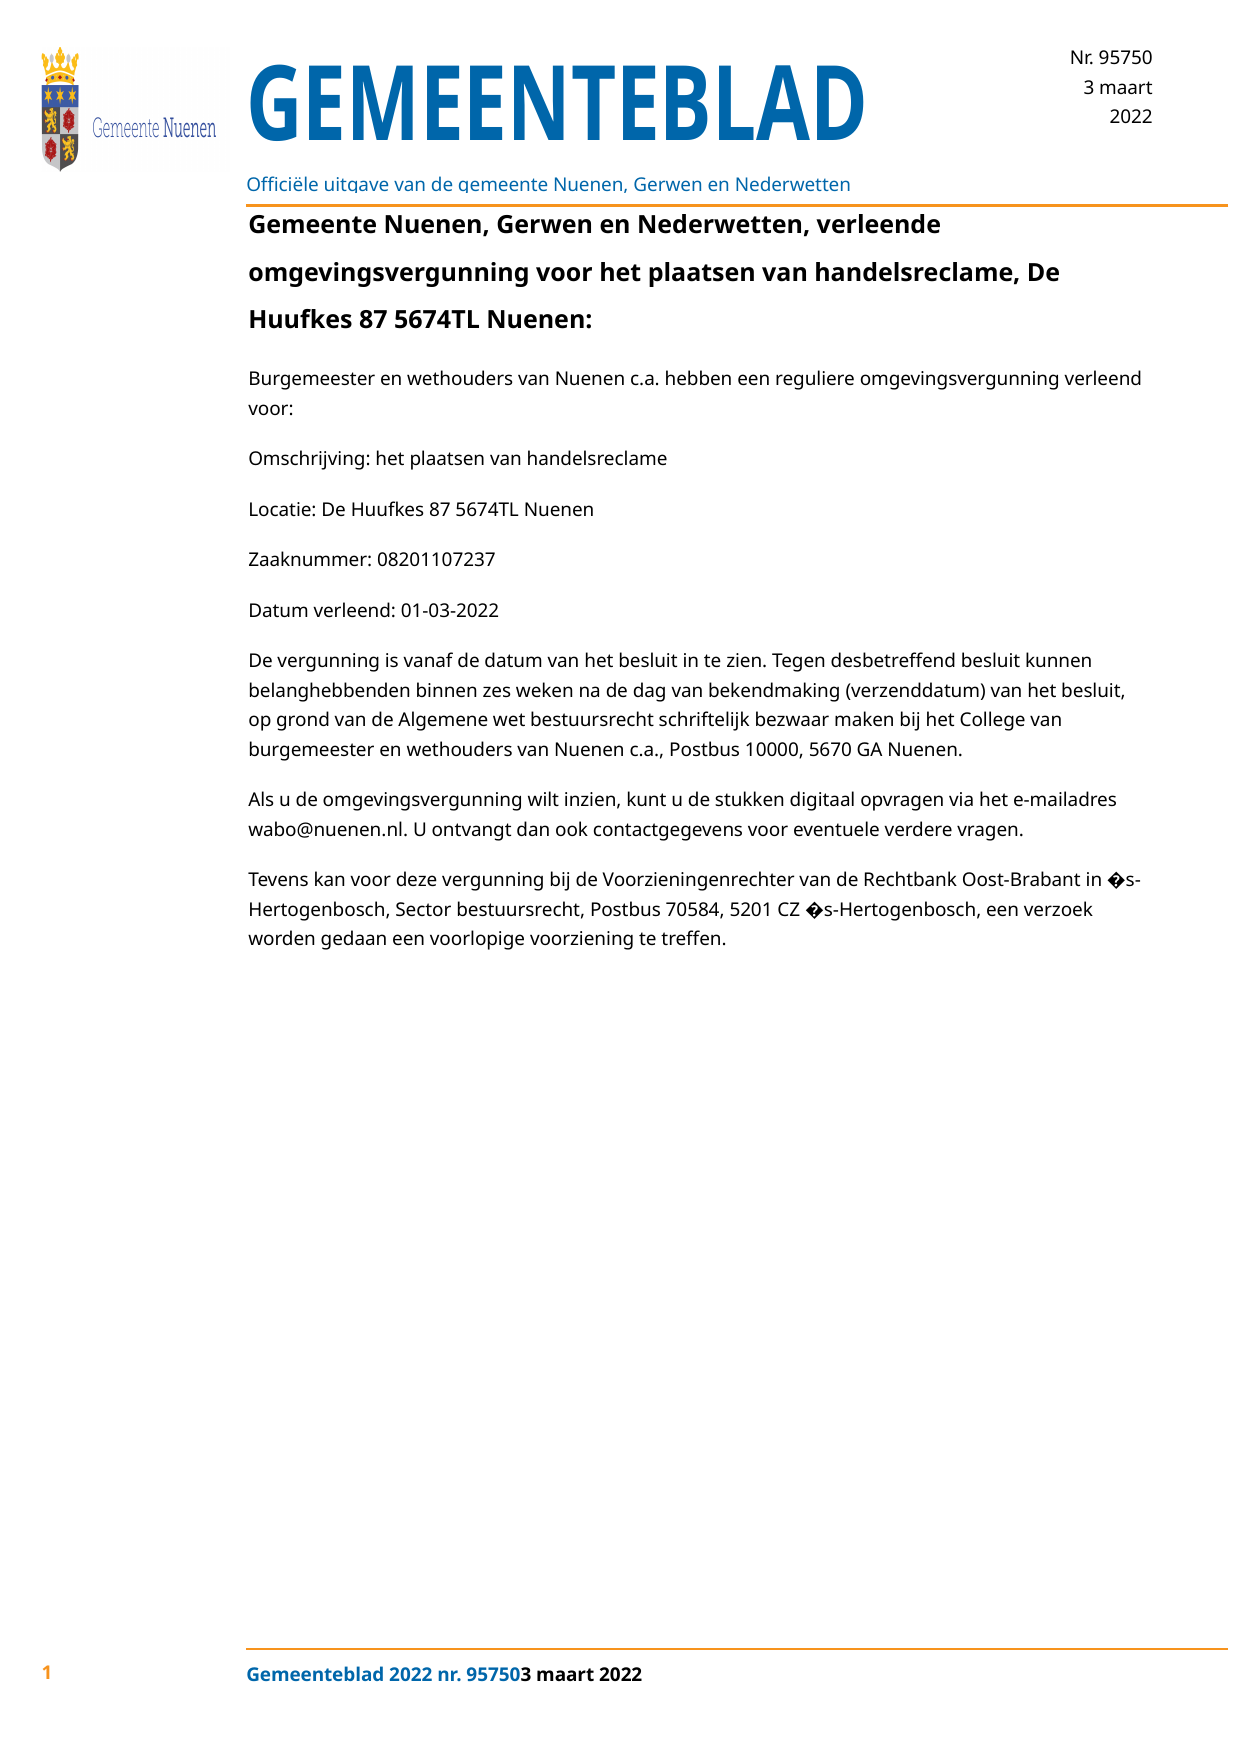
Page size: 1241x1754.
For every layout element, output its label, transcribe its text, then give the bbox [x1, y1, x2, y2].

text Als u de omgevingsvergunning wilt inzien, kunt u de stukken digitaal opvragen via het e-mailadres wabo@nuenen.nl. U ontvangt dan ook contactgegevens voor eventuele verdere vragen. [248, 786, 1152, 842]
text De vergunning is vanaf de datum van het besluit in te zien. Tegen desbetreffend besluit kunnen belanghebbenden binnen zes weken na de dag van bekendmaking (verzenddatum) van het besluit, op grond van de Algemene wet bestuursrecht schriftelijk bezwaar maken bij het College van burgemeester en wethouders van Nuenen c.a., Postbus 10000, 5670 GA Nuenen. [248, 647, 1152, 762]
text Tevens kan voor deze vergunning bij de Voorzieningenrechter van de Rechtbank Oost-Brabant in �s-Hertogenbosch, Sector bestuursrecht, Postbus 70584, 5201 CZ �s-Hertogenbosch, een verzoek worden gedaan een voorlopige voorziening te treffen. [248, 866, 1152, 951]
text Zaaknummer: 08201107237 [248, 546, 1152, 572]
text Omschrijving: het plaatsen van handelsreclame [248, 446, 1152, 471]
text Datum verleend: 01-03-2022 [248, 597, 1152, 622]
text Locatie: De Huufkes 87 5674TL Nuenen [248, 496, 1152, 522]
picture [41, 47, 231, 172]
text Gemeente Nuenen, Gerwen en Nederwetten, verleende omgevingsvergunning voor het plaatsen van handelsreclame, De Huufkes 87 5674TL Nuenen: [248, 207, 1152, 336]
text Burgemeester en wethouders van Nuenen c.a. hebben een reguliere omgevingsvergunning verleend voor: [248, 366, 1152, 421]
